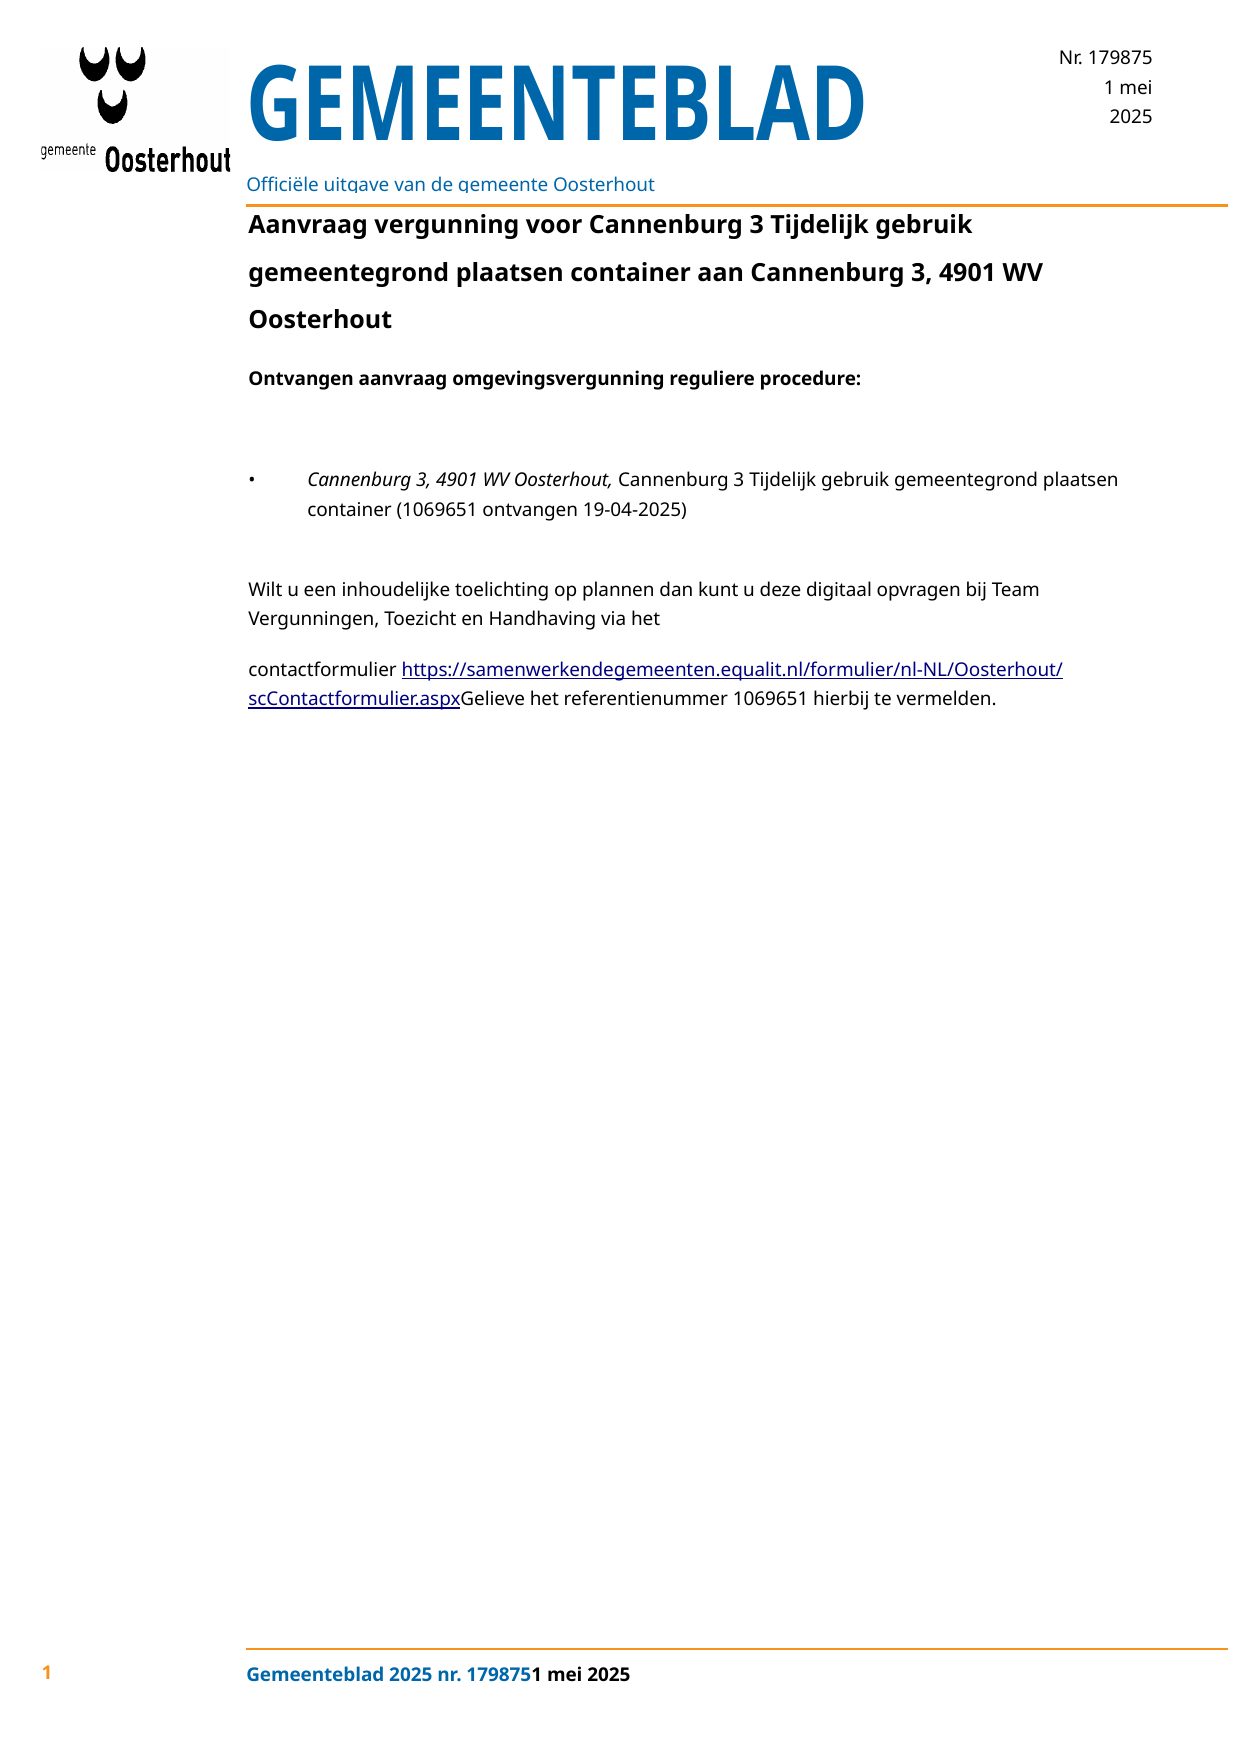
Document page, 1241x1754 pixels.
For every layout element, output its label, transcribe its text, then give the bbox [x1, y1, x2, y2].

picture [41, 47, 231, 172]
list Cannenburg 3, 4901 WV Oosterhout, Cannenburg 3 Tijdelijk gebruik gemeentegrond plaatsen container (1069651 ontvangen 19-04-2025) [248, 466, 1152, 522]
text Ontvangen aanvraag omgevingsvergunning reguliere procedure: [248, 366, 1152, 391]
text Aanvraag vergunning voor Cannenburg 3 Tijdelijk gebruik gemeentegrond plaatsen container aan Cannenburg 3, 4901 WV Oosterhout [248, 207, 1152, 336]
text contactformulier https://samenwerkendegemeenten.equalit.nl/formulier/nl-NL/Oosterhout/scContactformulier.aspxGelieve het referentienummer 1069651 hierbij te vermelden. [248, 656, 1152, 711]
text Wilt u een inhoudelijke toelichting op plannen dan kunt u deze digitaal opvragen bij Team Vergunningen, Toezicht en Handhaving via het [248, 576, 1152, 631]
